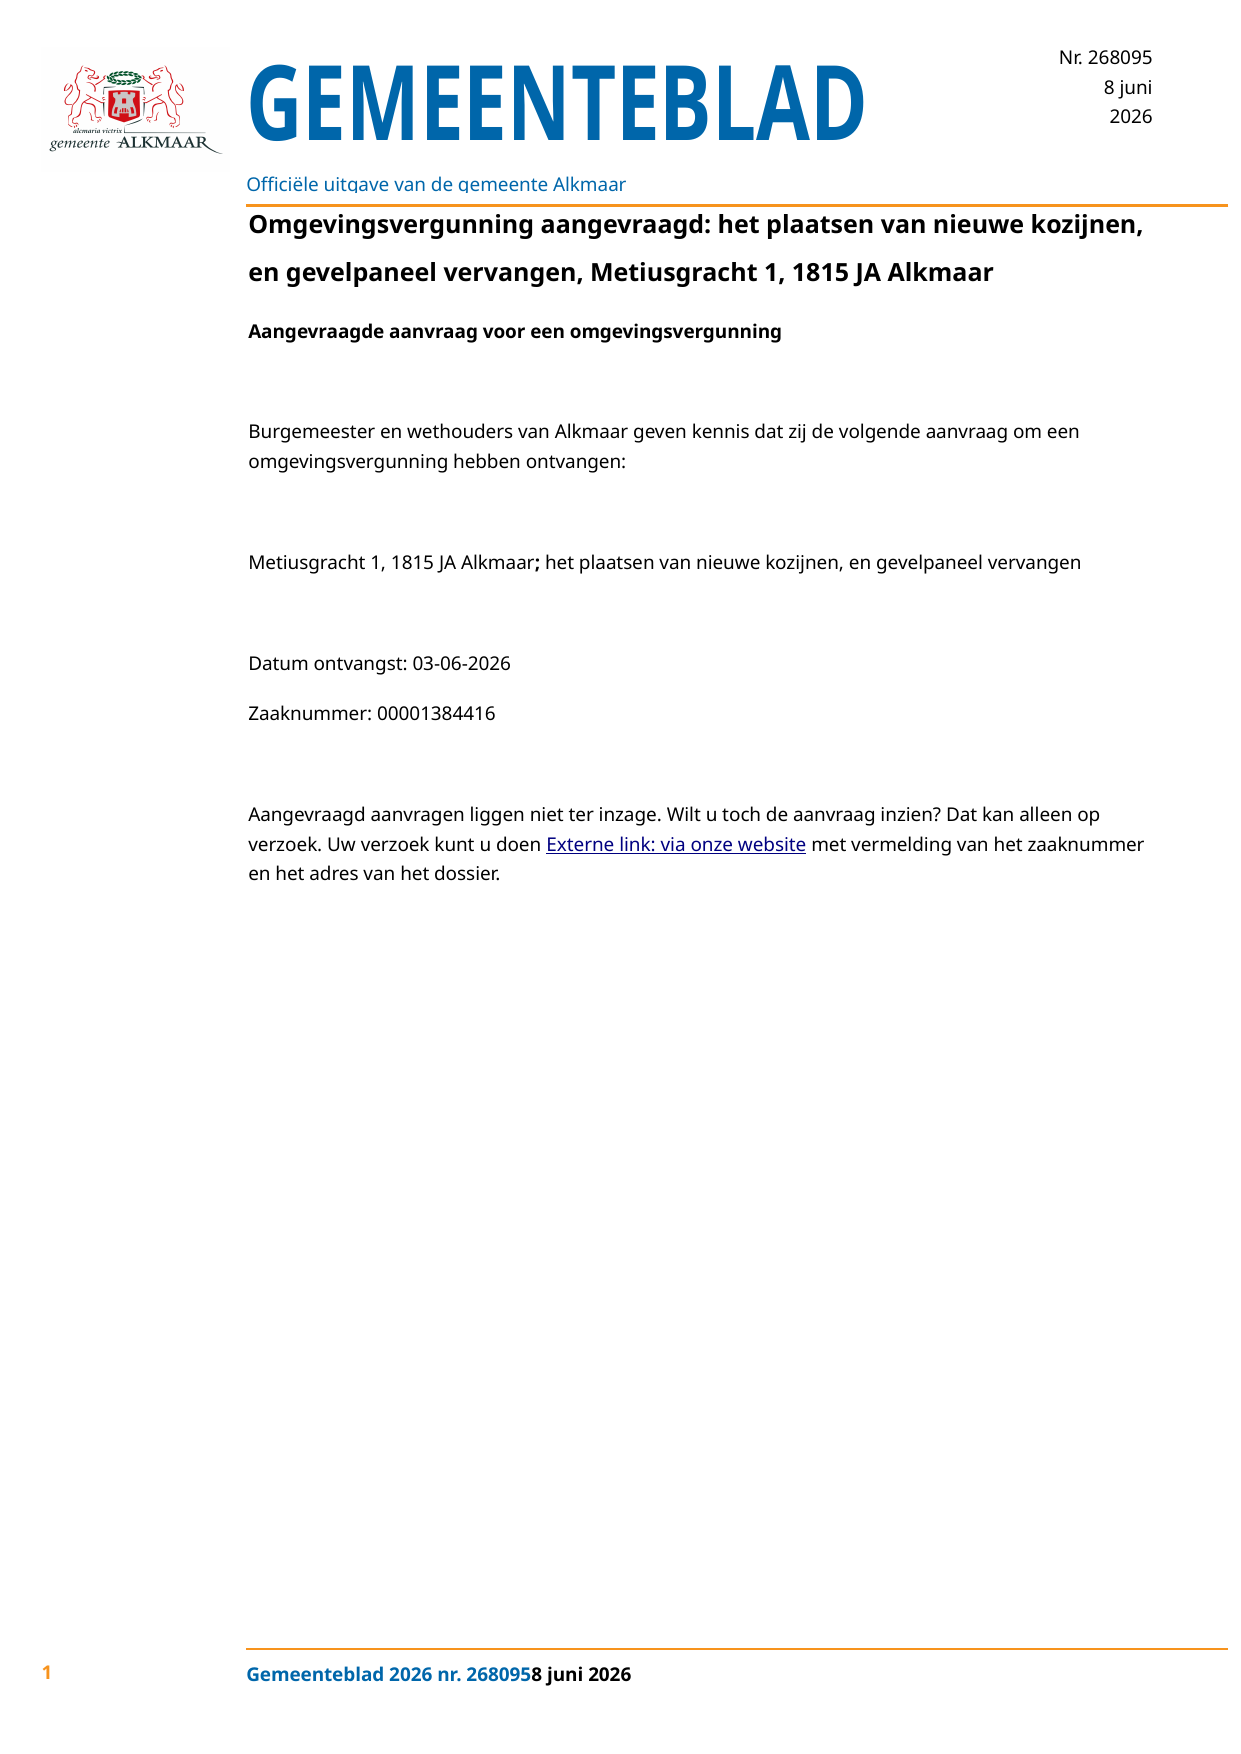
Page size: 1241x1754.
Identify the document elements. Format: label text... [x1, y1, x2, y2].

text Metiusgracht 1, 1815 JA Alkmaar; het plaatsen van nieuwe kozijnen, en gevelpaneel vervangen [248, 549, 1152, 575]
text Aangevraagd aanvragen liggen niet ter inzage. Wilt u toch de aanvraag inzien? Dat kan alleen op verzoek. Uw verzoek kunt u doen Externe link: via onze website met vermelding van het zaaknummer en het adres van het dossier. [248, 801, 1152, 886]
text Burgemeester en wethouders van Alkmaar geven kennis dat zij de volgende aanvraag om een omgevingsvergunning hebben ontvangen: [248, 419, 1152, 474]
text Omgevingsvergunning aangevraagd: het plaatsen van nieuwe kozijnen, en gevelpaneel vervangen, Metiusgracht 1, 1815 JA Alkmaar [248, 207, 1152, 288]
text Datum ontvangst: 03-06-2026 [248, 650, 1152, 676]
text Aangevraagde aanvraag voor een omgevingsvergunning [248, 318, 1152, 344]
text Zaaknummer: 00001384416 [248, 700, 1152, 726]
picture [41, 47, 231, 172]
